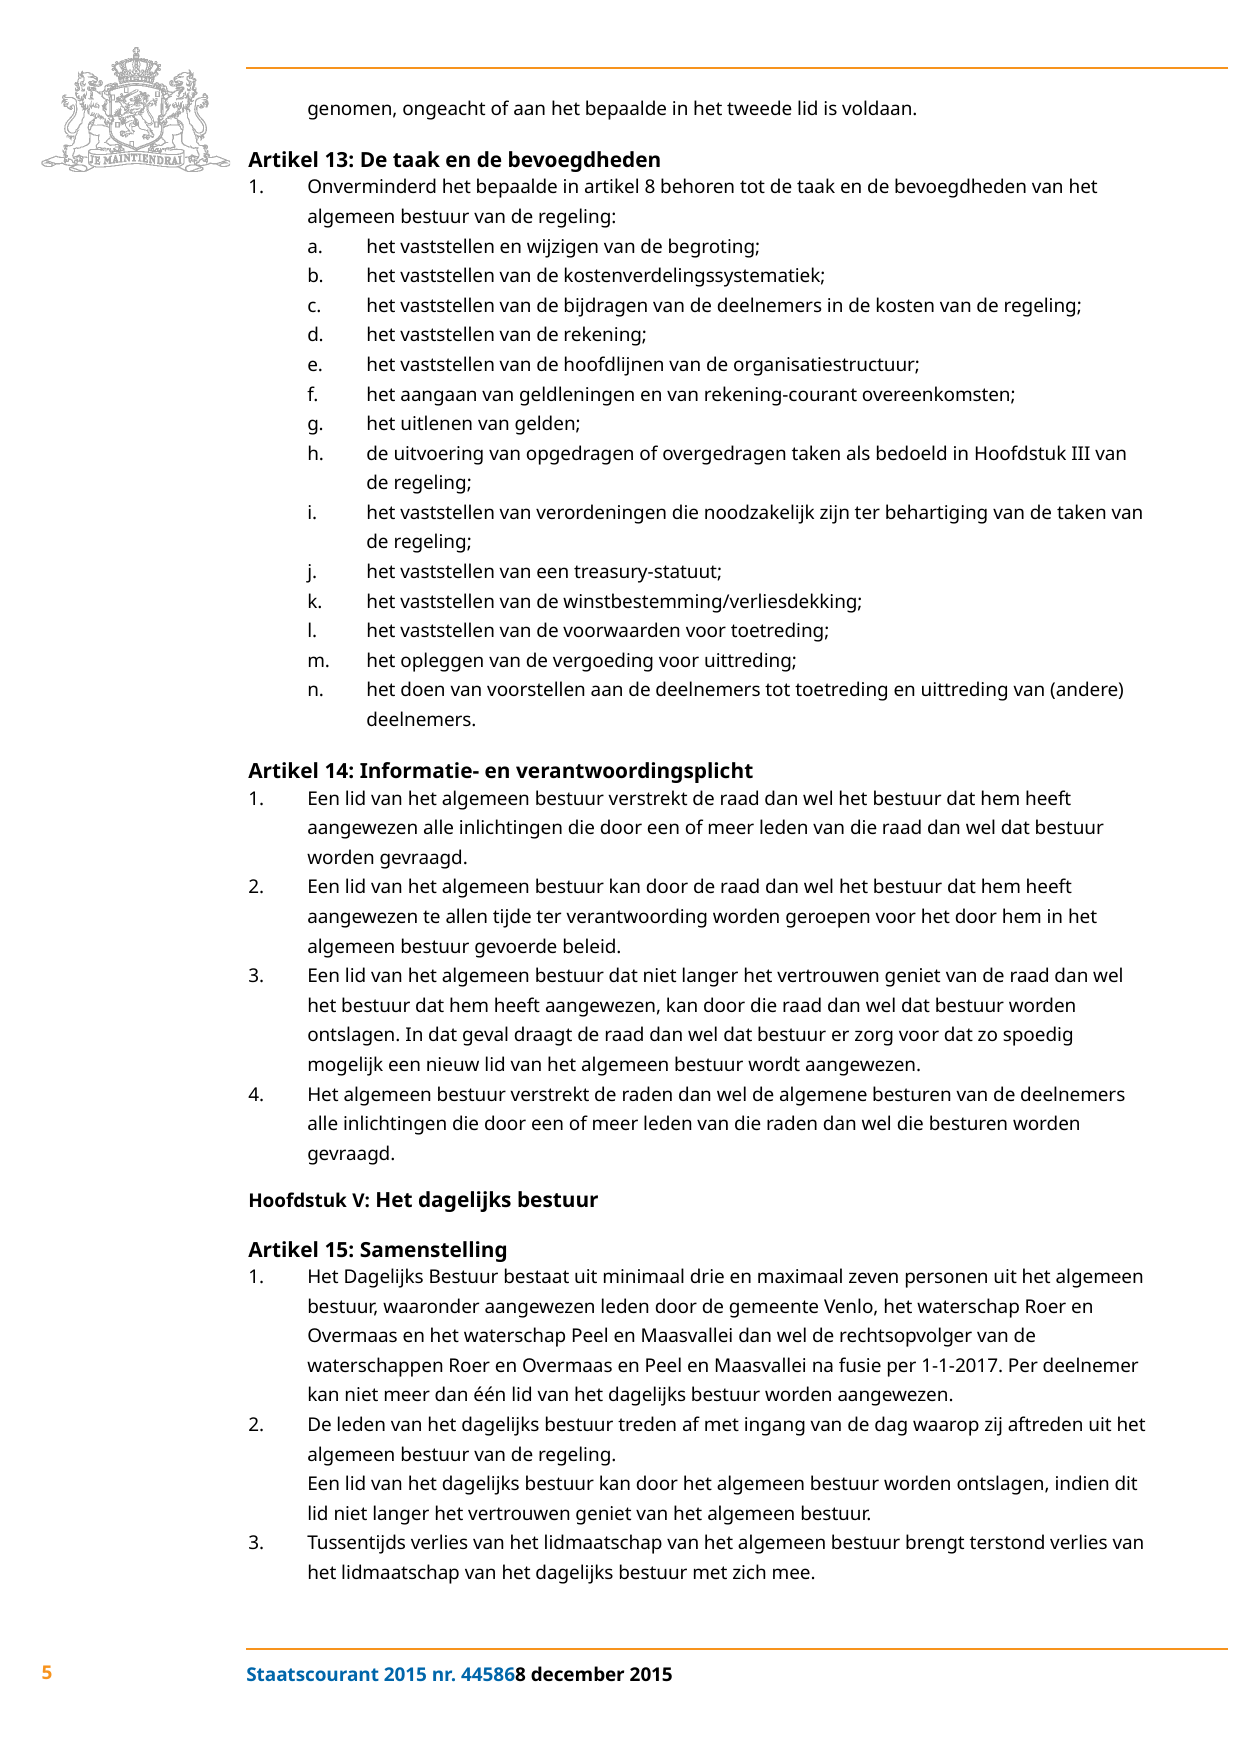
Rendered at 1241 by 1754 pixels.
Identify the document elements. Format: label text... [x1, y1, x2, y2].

list De leden van het dagelijks bestuur treden af met ingang van de dag waarop zij aftreden uit het algemeen bestuur van de regeling. [248, 1411, 1152, 1467]
list Onverminderd het bepaalde in artikel 8 behoren tot de taak en de bevoegdheden van het algemeen bestuur van de regeling: [248, 174, 1152, 229]
text Artikel 15: Samenstelling [248, 1235, 1152, 1263]
list het vaststellen van de voorwaarden voor toetreding; [307, 617, 1152, 643]
list het vaststellen en wijzigen van de begroting; [307, 233, 1152, 258]
list Een lid van het algemeen bestuur dat niet langer het vertrouwen geniet van de raad dan wel het bestuur dat hem heeft aangewezen, kan door die raad dan wel dat bestuur worden ontslagen. In dat geval draagt de raad dan wel dat bestuur er zorg voor dat zo spoedig mogelijk een nieuw lid van het algemeen bestuur wordt aangewezen. [248, 962, 1152, 1077]
list Een lid van het dagelijks bestuur kan door het algemeen bestuur worden ontslagen, indien dit lid niet langer het vertrouwen geniet van het algemeen bestuur. [248, 1470, 1152, 1526]
list het vaststellen van de bijdragen van de deelnemers in de kosten van de regeling; [307, 292, 1152, 318]
list het vaststellen van de hoofdlijnen van de organisatiestructuur; [307, 351, 1152, 377]
text Artikel 14: Informatie- en verantwoordingsplicht [248, 757, 1152, 785]
list het vaststellen van een treasury-statuut; [307, 558, 1152, 584]
list het vaststellen van de rekening; [307, 322, 1152, 347]
list de uitvoering van opgedragen of overgedragen taken als bedoeld in Hoofdstuk III van de regeling; [307, 440, 1152, 495]
list Een lid van het algemeen bestuur verstrekt de raad dan wel het bestuur dat hem heeft aangewezen alle inlichtingen die door een of meer leden van die raad dan wel dat bestuur worden gevraagd. [248, 785, 1152, 870]
list het vaststellen van de winstbestemming/verliesdekking; [307, 588, 1152, 613]
list het vaststellen van de kostenverdelingssystematiek; [307, 262, 1152, 288]
text Artikel 13: De taak en de bevoegdheden [248, 145, 1152, 174]
list het opleggen van de vergoeding voor uittreding; [307, 647, 1152, 673]
list Het Dagelijks Bestuur bestaat uit minimaal drie en maximaal zeven personen uit het algemeen bestuur, waaronder aangewezen leden door de gemeente Venlo, het waterschap Roer en Overmaas en het waterschap Peel en Maasvallei dan wel de rechtsopvolger van de waterschappen Roer en Overmaas en Peel en Maasvallei na fusie per 1-1-2017. Per deelnemer kan niet meer dan één lid van het dagelijks bestuur worden aangewezen. [248, 1263, 1152, 1407]
text Hoofdstuk V: Het dagelijks bestuur [248, 1186, 1152, 1214]
list Een lid van het algemeen bestuur kan door de raad dan wel het bestuur dat hem heeft aangewezen te allen tijde ter verantwoording worden geroepen voor het door hem in het algemeen bestuur gevoerde beleid. [248, 874, 1152, 959]
list het doen van voorstellen aan de deelnemers tot toetreding en uittreding van (andere) deelnemers. [307, 677, 1152, 732]
list Het algemeen bestuur verstrekt de raden dan wel de algemene besturen van de deelnemers alle inlichtingen die door een of meer leden van die raden dan wel die besturen worden gevraagd. [248, 1081, 1152, 1166]
list Tussentijds verlies van het lidmaatschap van het algemeen bestuur brengt terstond verlies van het lidmaatschap van het dagelijks bestuur met zich mee. [248, 1529, 1152, 1585]
list genomen, ongeacht of aan het bepaalde in het tweede lid is voldaan. [248, 95, 1152, 121]
list het aangaan van geldleningen en van rekening-courant overeenkomsten; [307, 381, 1152, 406]
picture [41, 47, 231, 172]
list het uitlenen van gelden; [307, 410, 1152, 436]
list het vaststellen van verordeningen die noodzakelijk zijn ter behartiging van de taken van de regeling; [307, 499, 1152, 554]
